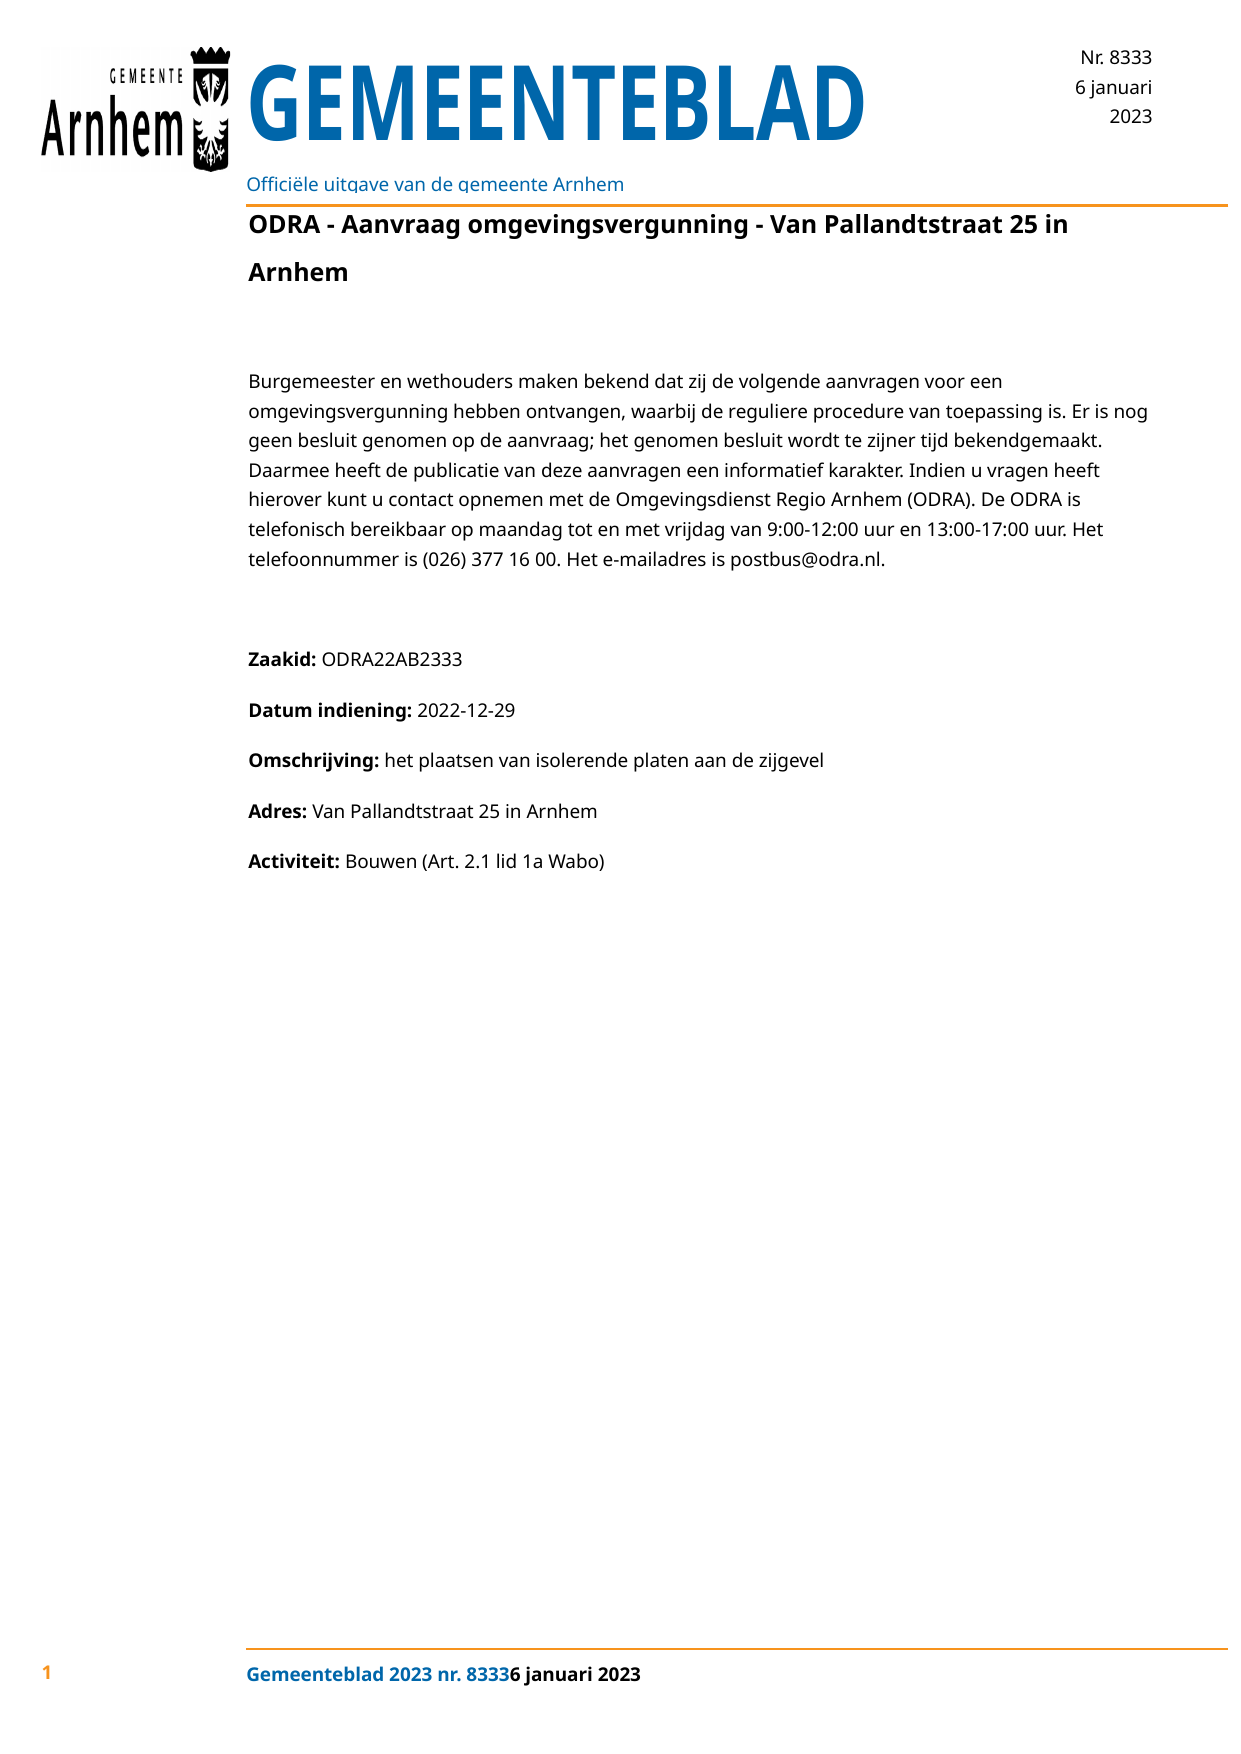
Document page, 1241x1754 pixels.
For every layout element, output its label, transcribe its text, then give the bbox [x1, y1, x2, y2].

text Burgemeester en wethouders maken bekend dat zij de volgende aanvragen voor een omgevingsvergunning hebben ontvangen, waarbij de reguliere procedure van toepassing is. Er is nog geen besluit genomen op de aanvraag; het genomen besluit wordt te zijner tijd bekendgemaakt. Daarmee heeft de publicatie van deze aanvragen een informatief karakter. Indien u vragen heeft hierover kunt u contact opnemen met de Omgevingsdienst Regio Arnhem (ODRA). De ODRA is telefonisch bereikbaar op maandag tot en met vrijdag van 9:00-12:00 uur en 13:00-17:00 uur. Het telefoonnummer is (026) 377 16 00. Het e-mailadres is postbus@odra.nl. [248, 368, 1152, 572]
text ODRA - Aanvraag omgevingsvergunning - Van Pallandtstraat 25 in Arnhem [248, 207, 1152, 288]
text Activiteit: Bouwen (Art. 2.1 lid 1a Wabo) [248, 848, 1152, 874]
text Zaakid: ODRA22AB2333 [248, 647, 1152, 672]
text Adres: Van Pallandtstraat 25 in Arnhem [248, 798, 1152, 824]
text Datum indiening: 2022-12-29 [248, 697, 1152, 723]
picture [41, 47, 231, 172]
text Omschrijving: het plaatsen van isolerende platen aan de zijgevel [248, 747, 1152, 773]
